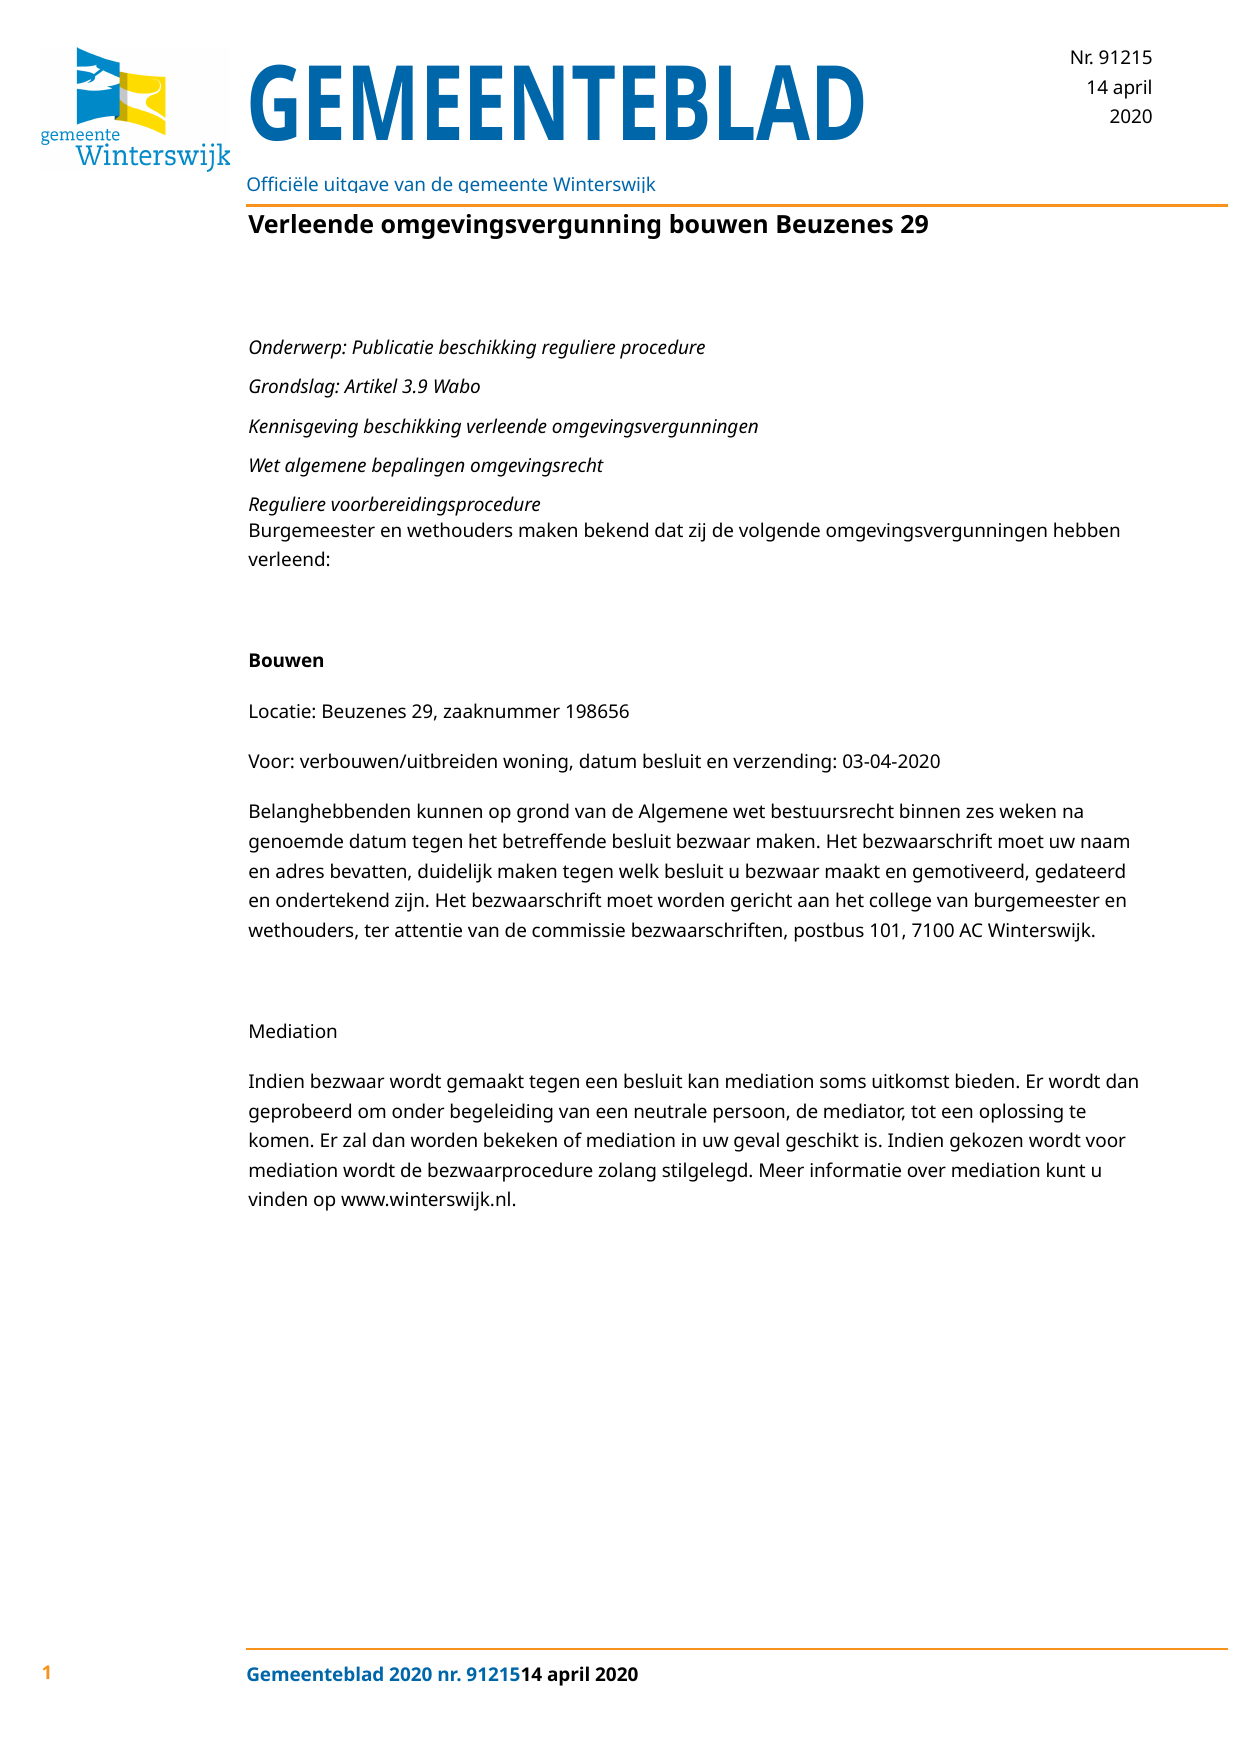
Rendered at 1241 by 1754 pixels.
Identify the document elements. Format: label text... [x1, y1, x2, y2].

text Burgemeester en wethouders maken bekend dat zij de volgende omgevingsvergunningen hebben verleend: [248, 517, 1152, 572]
text Grondslag: Artikel 3.9 Wabo [248, 373, 1152, 399]
text Mediation [248, 1018, 1152, 1044]
text Indien bezwaar wordt gemaakt tegen een besluit kan mediation soms uitkomst bieden. Er wordt dan geprobeerd om onder begeleiding van een neutrale persoon, de mediator, tot een oplossing te komen. Er zal dan worden bekeken of mediation in uw geval geschikt is. Indien gekozen wordt voor mediation wordt de bezwaarprocedure zolang stilgelegd. Meer informatie over mediation kunt u vinden op www.winterswijk.nl. [248, 1068, 1152, 1212]
picture [225, 153, 231, 162]
picture [41, 47, 231, 172]
text Belanghebbenden kunnen op grond van de Algemene wet bestuursrecht binnen zes weken na genoemde datum tegen het betreffende besluit bezwaar maken. Het bezwaarschrift moet uw naam en adres bevatten, duidelijk maken tegen welk besluit u bezwaar maakt en gemotiveerd, gedateerd en ondertekend zijn. Het bezwaarschrift moet worden gericht aan het college van burgemeester en wethouders, ter attentie van de commissie bezwaarschriften, postbus 101, 7100 AC Winterswijk. [248, 799, 1152, 943]
text Locatie: Beuzenes 29, zaaknummer 198656 [248, 698, 1152, 724]
text Voor: verbouwen/uitbreiden woning, datum besluit en verzending: 03-04-2020 [248, 748, 1152, 774]
text Bouwen [248, 647, 1152, 673]
text Wet algemene bepalingen omgevingsrecht [248, 452, 1152, 478]
text Verleende omgevingsvergunning bouwen Beuzenes 29 [248, 207, 1152, 241]
text Reguliere voorbereidingsprocedure [248, 491, 1152, 517]
text Onderwerp: Publicatie beschikking reguliere procedure [248, 334, 1152, 360]
text Kennisgeving beschikking verleende omgevingsvergunningen [248, 413, 1152, 438]
